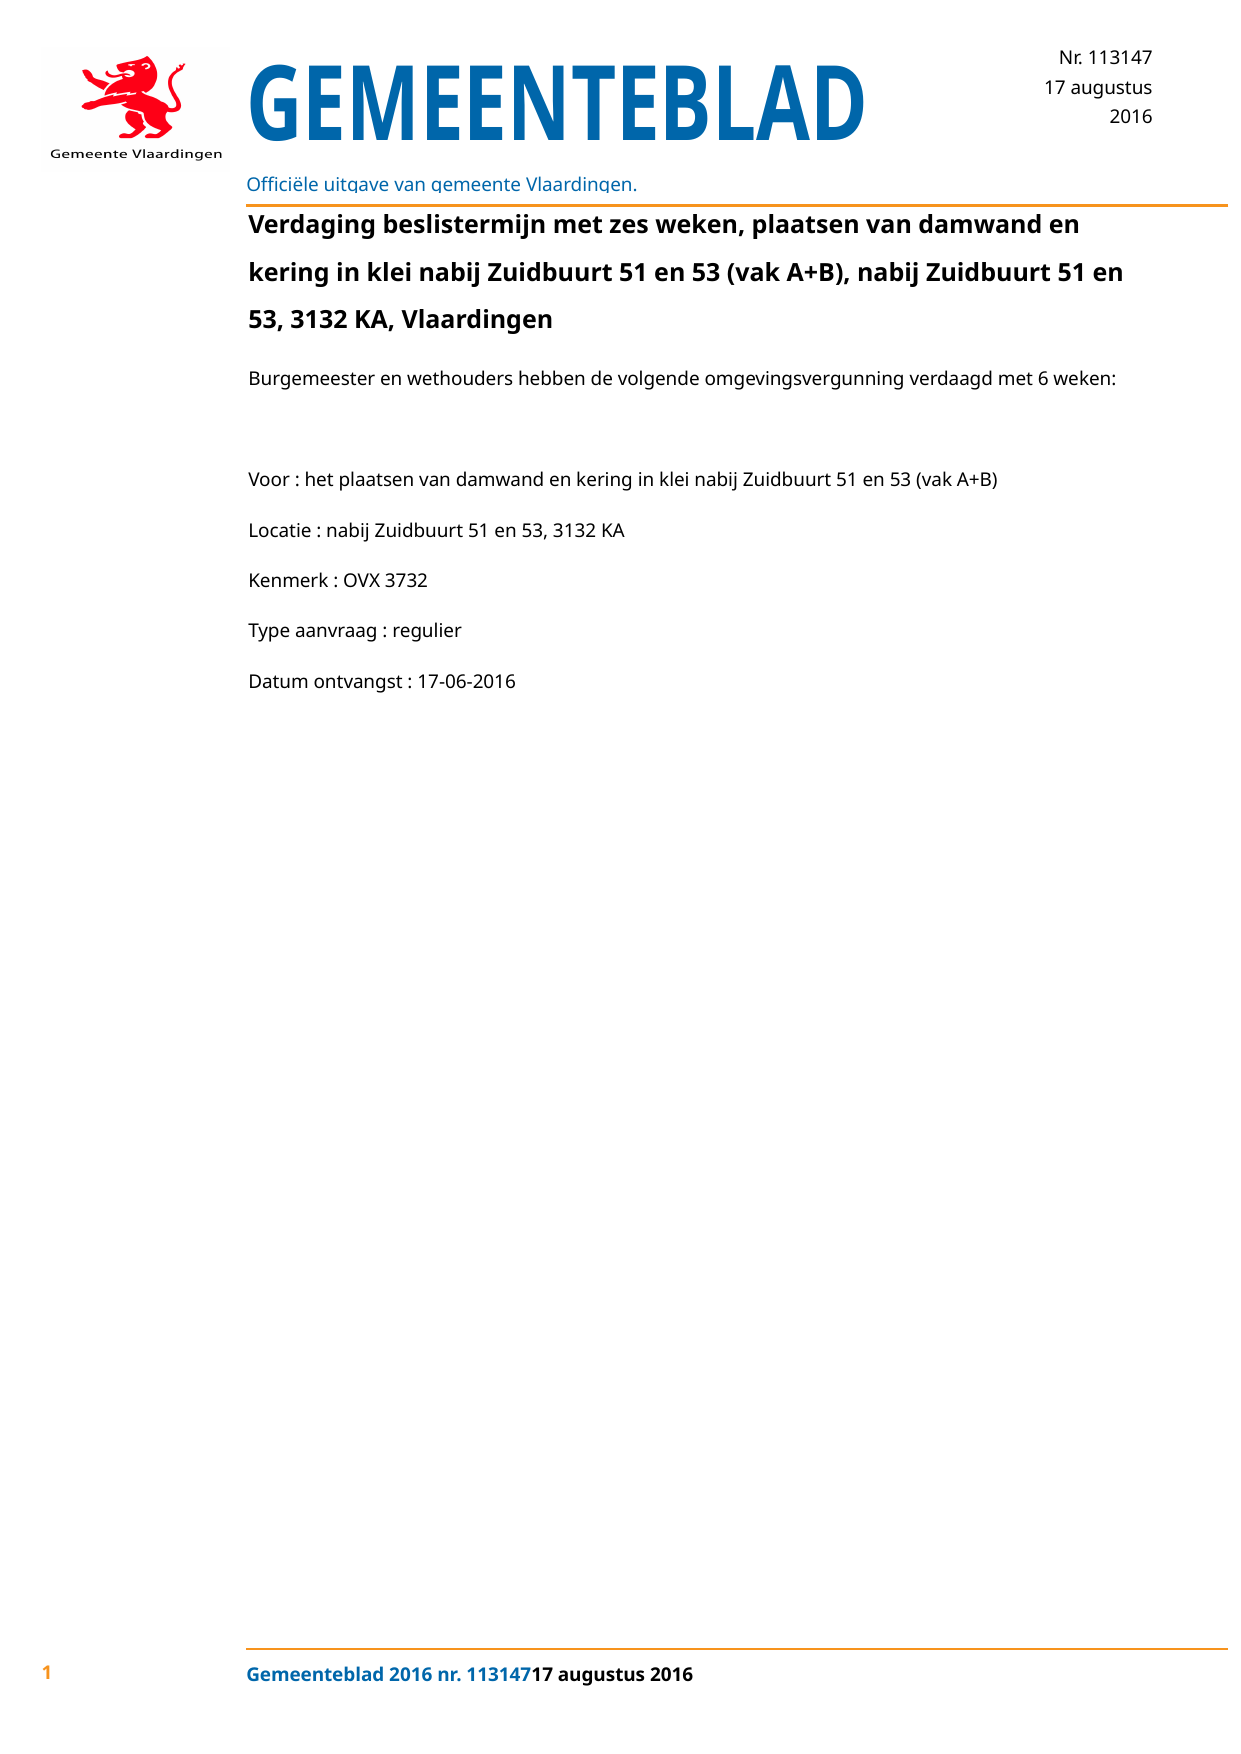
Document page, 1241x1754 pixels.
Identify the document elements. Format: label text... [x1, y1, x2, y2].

text Type aanvraag : regulier [248, 618, 1152, 643]
text Datum ontvangst : 17-06-2016 [248, 668, 1152, 694]
text Kenmerk : OVX 3732 [248, 567, 1152, 593]
text Burgemeester en wethouders hebben de volgende omgevingsvergunning verdaagd met 6 weken: [248, 366, 1152, 391]
text Locatie : nabij Zuidbuurt 51 en 53, 3132 KA [248, 517, 1152, 542]
text Verdaging beslistermijn met zes weken, plaatsen van damwand en kering in klei nabij Zuidbuurt 51 en 53 (vak A+B), nabij Zuidbuurt 51 en 53, 3132 KA, Vlaardingen [248, 207, 1152, 336]
text Voor : het plaatsen van damwand en kering in klei nabij Zuidbuurt 51 en 53 (vak A+B) [248, 466, 1152, 492]
picture [41, 47, 231, 172]
